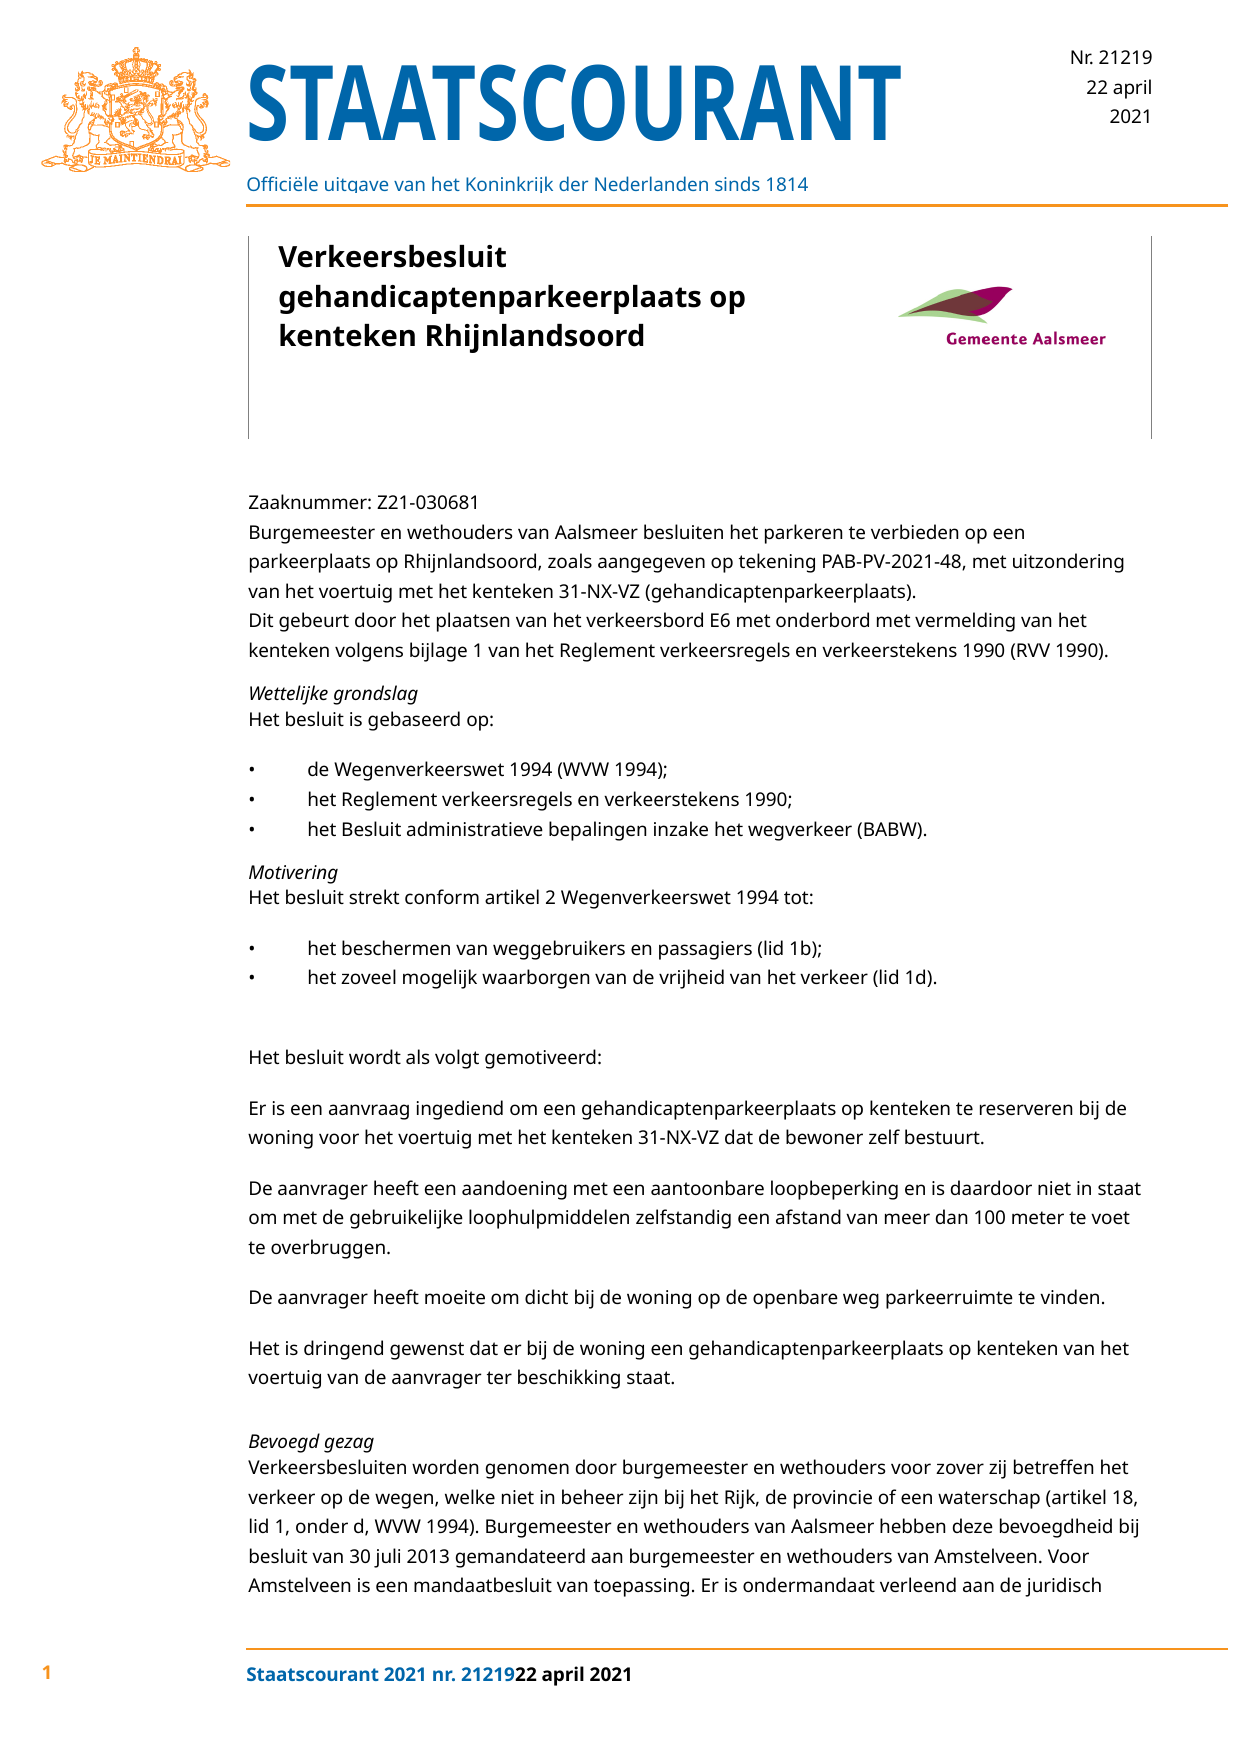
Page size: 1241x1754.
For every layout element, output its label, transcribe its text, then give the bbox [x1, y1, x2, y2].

table_header [850, 414, 1151, 439]
text Het is dringend gewenst dat er bij de woning een gehandicaptenparkeerplaats op kenteken van het voertuig van de aanvrager ter beschikking staat. [248, 1335, 1152, 1390]
list het zoveel mogelijk waarborgen van de vrijheid van het verkeer (lid 1d). [248, 964, 1152, 990]
table_header [1119, 236, 1151, 413]
list de Wegenverkeerswet 1994 (WVW 1994); [248, 757, 1152, 782]
text Het besluit strekt conform artikel 2 Wegenverkeerswet 1994 tot: [248, 884, 1152, 910]
table_header [850, 236, 882, 413]
text De aanvrager heeft een aandoening met een aantoonbare loopbeperking en is daardoor niet in staat om met de gebruikelijke loophulpmiddelen zelfstandig een afstand van meer dan 100 meter te voet te overbruggen. [248, 1175, 1152, 1260]
text Bevoegd gezag [248, 1428, 1152, 1454]
table_header Verkeersbesluit gehandicaptenparkeerplaats op kenteken Rhijnlandsoord [249, 236, 850, 439]
text De aanvrager heeft moeite om dicht bij de woning op de openbare weg parkeerruimte te vinden. [248, 1284, 1152, 1310]
list het Reglement verkeersregels en verkeerstekens 1990; [248, 786, 1152, 812]
text Dit gebeurt door het plaatsen van het verkeersbord E6 met onderbord met vermelding van het kenteken volgens bijlage 1 van het Reglement verkeersregels en verkeerstekens 1990 (RVV 1990). [248, 608, 1152, 663]
list het beschermen van weggebruikers en passagiers (lid 1b); [248, 935, 1152, 961]
picture [41, 47, 231, 172]
text Er is een aanvraag ingediend om een gehandicaptenparkeerplaats op kenteken te reserveren bij de woning voor het voertuig met het kenteken 31-NX-VZ dat de bewoner zelf bestuurt. [248, 1095, 1152, 1150]
text Motivering [248, 859, 1152, 884]
list het Besluit administratieve bepalingen inzake het wegverkeer (BABW). [248, 816, 1152, 841]
text Het besluit is gebaseerd op: [248, 706, 1152, 732]
text Verkeersbesluiten worden genomen door burgemeester en wethouders voor zover zij betreffen het verkeer op de wegen, welke niet in beheer zijn bij het Rijk, de provincie of een waterschap (artikel 18, lid 1, onder d, WVW 1994). Burgemeester en wethouders van Aalsmeer hebben deze bevoegdheid bij besluit van 30 juli 2013 gemandateerd aan burgemeester en wethouders van Amstelveen. Voor Amstelveen is een mandaatbesluit van toepassing. Er is ondermandaat verleend aan de juridisch [248, 1454, 1152, 1598]
text Zaaknummer: Z21-030681 [248, 489, 1152, 515]
text Het besluit wordt als volgt gemotiveerd: [248, 1044, 1152, 1070]
text Wettelijke grondslag [248, 680, 1152, 706]
picture [882, 236, 1119, 414]
text Burgemeester en wethouders van Aalsmeer besluiten het parkeren te verbieden op een parkeerplaats op Rhijnlandsoord, zoals aangegeven op tekening PAB-PV-2021-48, met uitzondering van het voertuig met het kenteken 31-NX-VZ (gehandicaptenparkeerplaats). [248, 519, 1152, 604]
